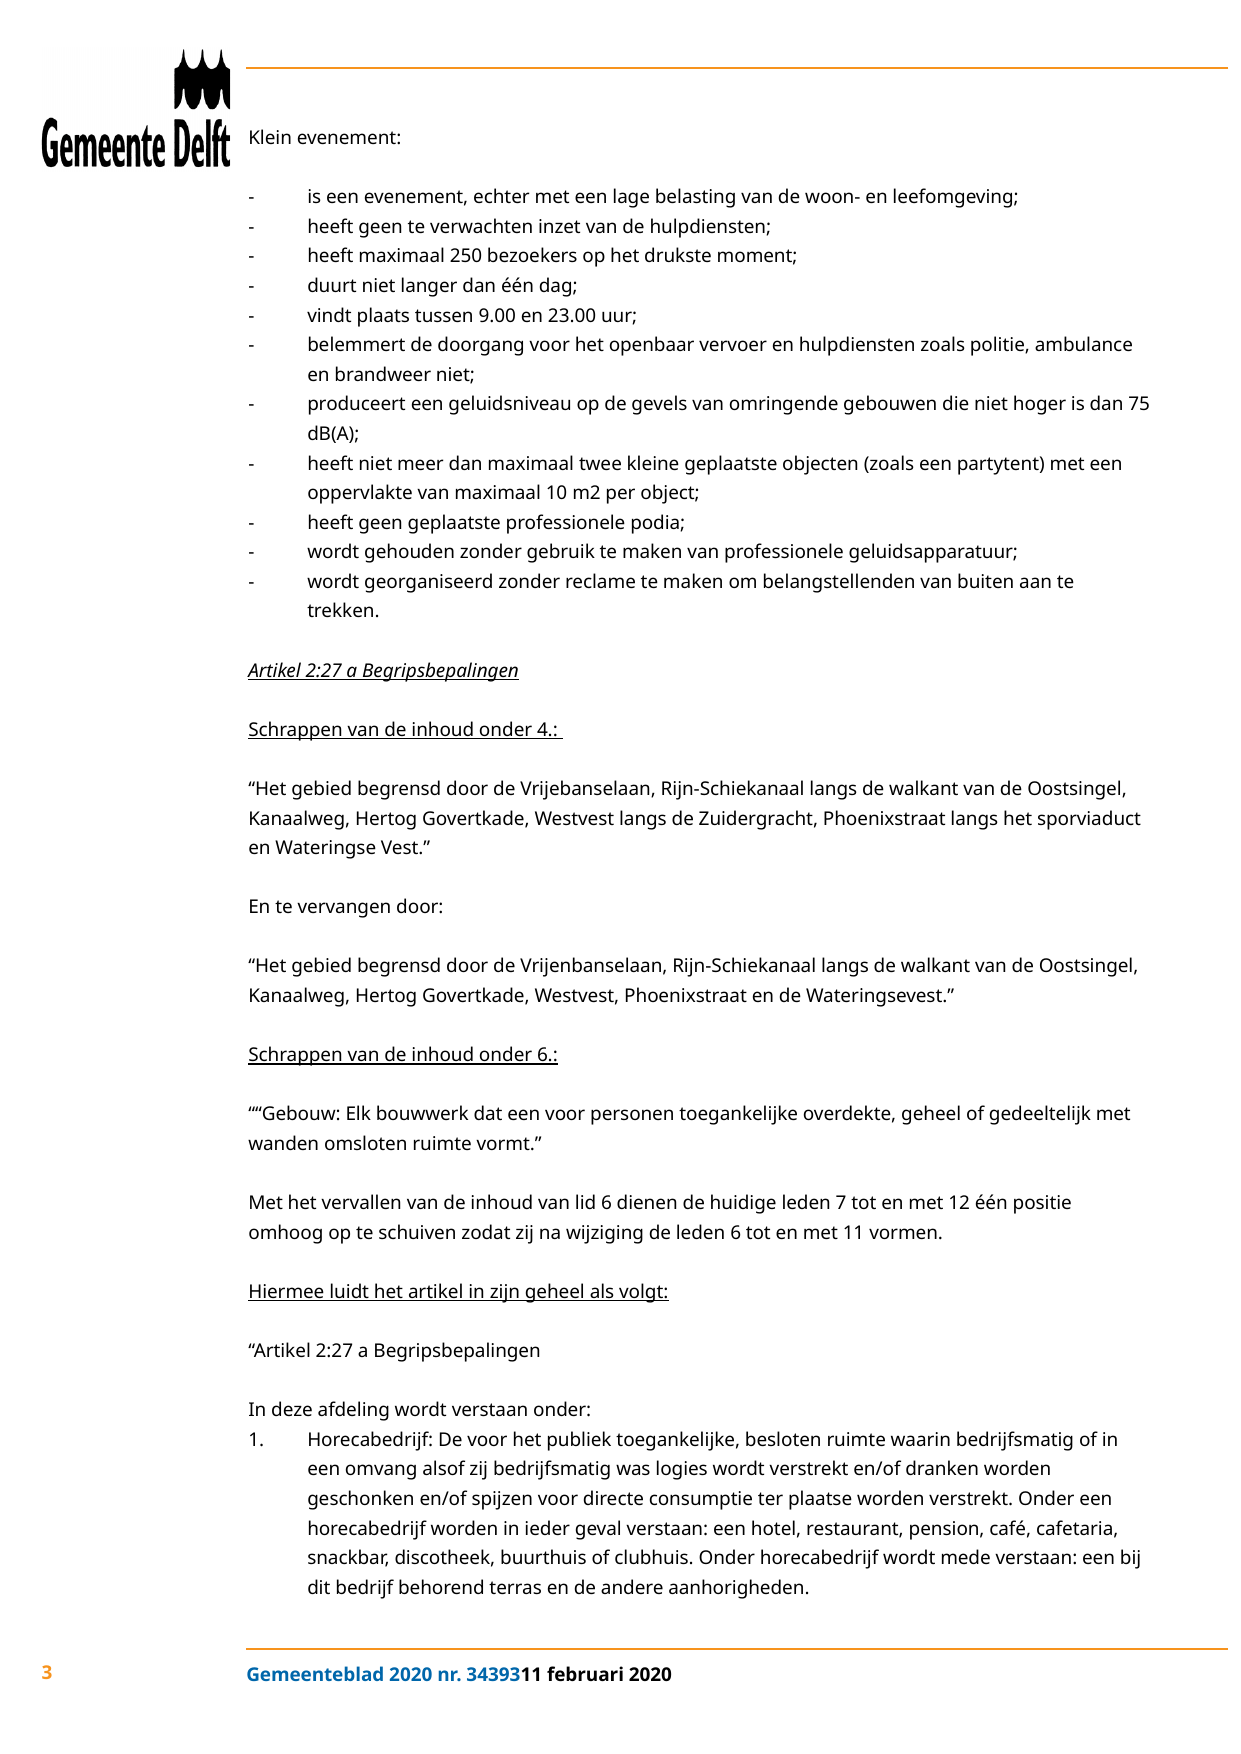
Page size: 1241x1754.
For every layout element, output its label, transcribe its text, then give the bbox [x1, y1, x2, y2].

picture [41, 47, 231, 172]
list heeft geen te verwachten inzet van de hulpdiensten; [248, 213, 1152, 239]
text Klein evenement: [248, 124, 1152, 150]
list heeft maximaal 250 bezoekers op het drukste moment; [248, 243, 1152, 268]
list is een evenement, echter met een lage belasting van de woon- en leefomgeving; [248, 183, 1152, 209]
text En te vervangen door: [248, 893, 1152, 919]
list duurt niet langer dan één dag; [248, 272, 1152, 298]
text Artikel 2:27 a Begripsbepalingen [248, 657, 1152, 683]
text In deze afdeling wordt verstaan onder: [248, 1396, 1152, 1422]
text “Het gebied begrensd door de Vrijebanselaan, Rijn-Schiekanaal langs de walkant van de Oostsingel, Kanaalweg, Hertog Govertkade, Westvest langs de Zuidergracht, Phoenixstraat langs het sporviaduct en Wateringse Vest.” [248, 775, 1152, 860]
list belemmert de doorgang voor het openbaar vervoer en hulpdiensten zoals politie, ambulance en brandweer niet; [248, 331, 1152, 387]
text “Artikel 2:27 a Begripsbepalingen [248, 1337, 1152, 1363]
text Schrappen van de inhoud onder 6.: [248, 1041, 1152, 1067]
text ““Gebouw: Elk bouwwerk dat een voor personen toegankelijke overdekte, geheel of gedeeltelijk met wanden omsloten ruimte vormt.” [248, 1101, 1152, 1156]
list heeft niet meer dan maximaal twee kleine geplaatste objecten (zoals een partytent) met een oppervlakte van maximaal 10 m2 per object; [248, 450, 1152, 505]
list heeft geen geplaatste professionele podia; [248, 509, 1152, 535]
text Hiermee luidt het artikel in zijn geheel als volgt: [248, 1278, 1152, 1304]
list wordt gehouden zonder gebruik te maken van professionele geluidsapparatuur; [248, 538, 1152, 564]
text “Het gebied begrensd door de Vrijenbanselaan, Rijn-Schiekanaal langs de walkant van de Oostsingel, Kanaalweg, Hertog Govertkade, Westvest, Phoenixstraat en de Wateringsevest.” [248, 953, 1152, 1008]
text Met het vervallen van de inhoud van lid 6 dienen de huidige leden 7 tot en met 12 één positie omhoog op te schuiven zodat zij na wijziging de leden 6 tot en met 11 vormen. [248, 1189, 1152, 1245]
list produceert een geluidsniveau op de gevels van omringende gebouwen die niet hoger is dan 75 dB(A); [248, 391, 1152, 446]
text Schrappen van de inhoud onder 4.: [248, 716, 1152, 742]
list vindt plaats tussen 9.00 en 23.00 uur; [248, 302, 1152, 328]
list wordt georganiseerd zonder reclame te maken om belangstellenden van buiten aan te trekken. [248, 568, 1152, 623]
list Horecabedrijf: De voor het publiek toegankelijke, besloten ruimte waarin bedrijfsmatig of in een omvang alsof zij bedrijfsmatig was logies wordt verstrekt en/of dranken worden geschonken en/of spijzen voor directe consumptie ter plaatse worden verstrekt. Onder een horecabedrijf worden in ieder geval verstaan: een hotel, restaurant, pension, café, cafetaria, snackbar, discotheek, buurthuis of clubhuis. Onder horecabedrijf wordt mede verstaan: een bij dit bedrijf behorend terras en de andere aanhorigheden. [248, 1426, 1152, 1600]
